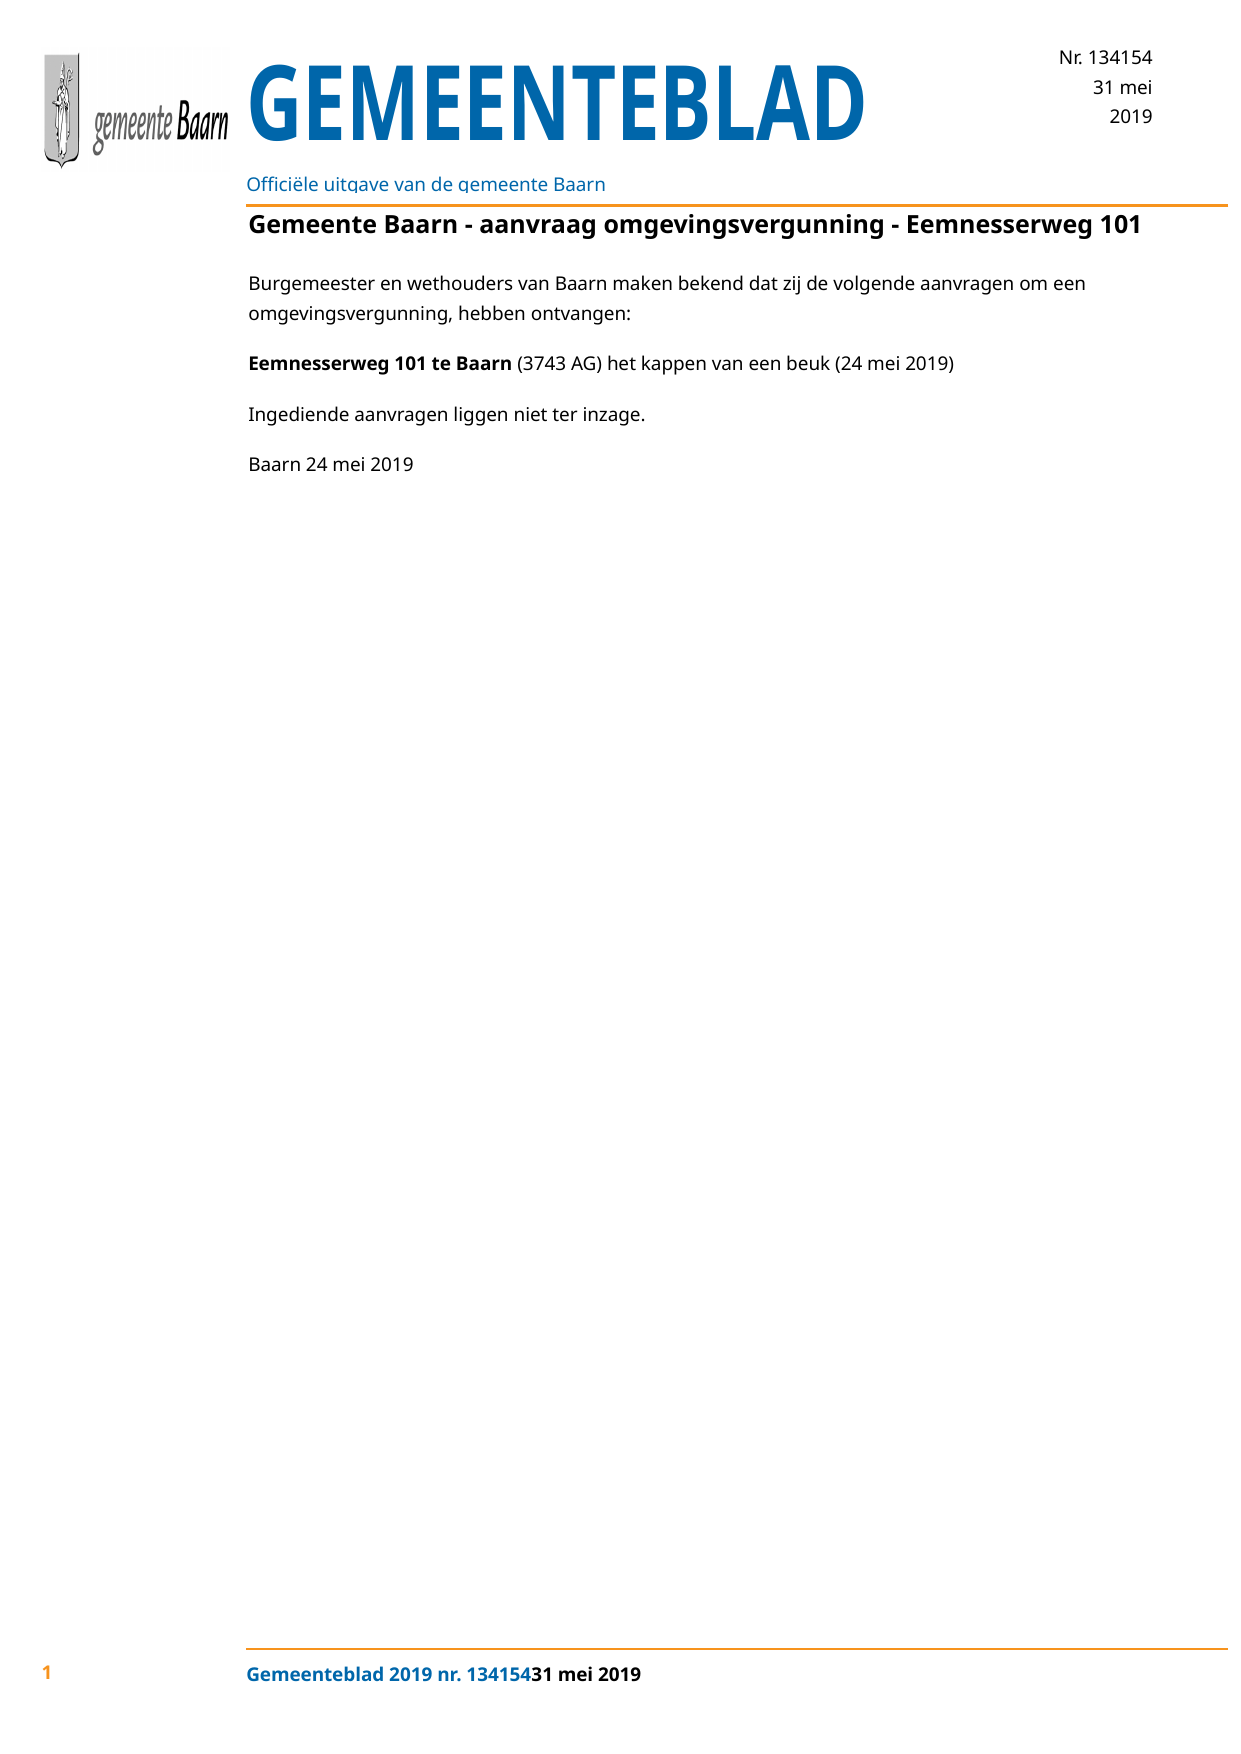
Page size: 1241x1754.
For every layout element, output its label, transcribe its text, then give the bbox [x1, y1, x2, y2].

text Baarn 24 mei 2019 [248, 451, 1152, 477]
text Eemnesserweg 101 te Baarn (3743 AG) het kappen van een beuk (24 mei 2019) [248, 350, 1152, 376]
text Ingediende aanvragen liggen niet ter inzage. [248, 401, 1152, 426]
picture [41, 47, 231, 172]
text Burgemeester en wethouders van Baarn maken bekend dat zij de volgende aanvragen om een omgevingsvergunning, hebben ontvangen: [248, 270, 1152, 326]
text Gemeente Baarn - aanvraag omgevingsvergunning - Eemnesserweg 101 [248, 207, 1152, 241]
